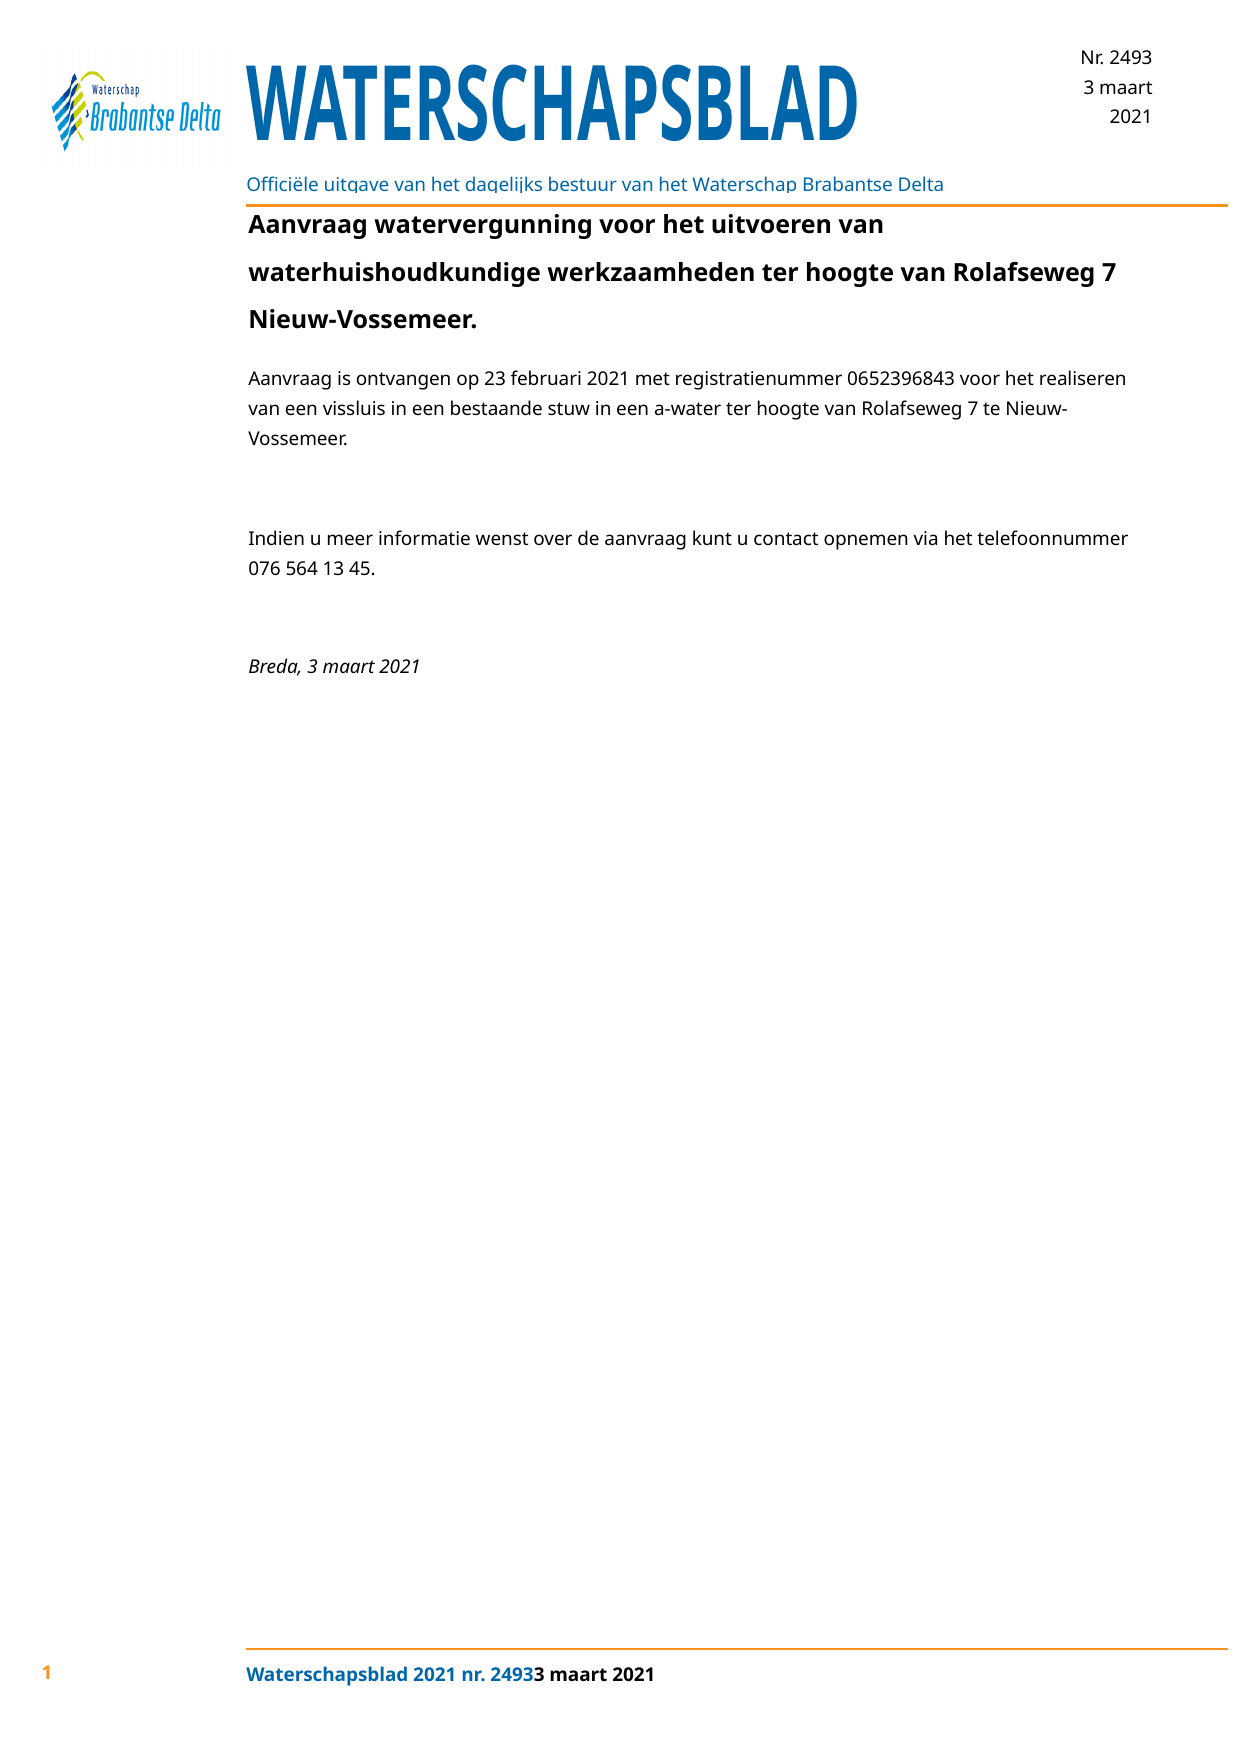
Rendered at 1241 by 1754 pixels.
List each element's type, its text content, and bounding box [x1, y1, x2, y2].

text Indien u meer informatie wenst over de aanvraag kunt u contact opnemen via het telefoonnummer 076 564 13 45. [248, 526, 1152, 581]
text Breda, 3 maart 2021 [248, 653, 1152, 679]
picture [41, 47, 231, 172]
text Aanvraag is ontvangen op 23 februari 2021 met registratienummer 0652396843 voor het realiseren van een vissluis in een bestaande stuw in een a-water ter hoogte van Rolafseweg 7 te Nieuw-Vossemeer. [248, 366, 1152, 450]
text Aanvraag watervergunning voor het uitvoeren van waterhuishoudkundige werkzaamheden ter hoogte van Rolafseweg 7 Nieuw-Vossemeer. [248, 207, 1152, 336]
